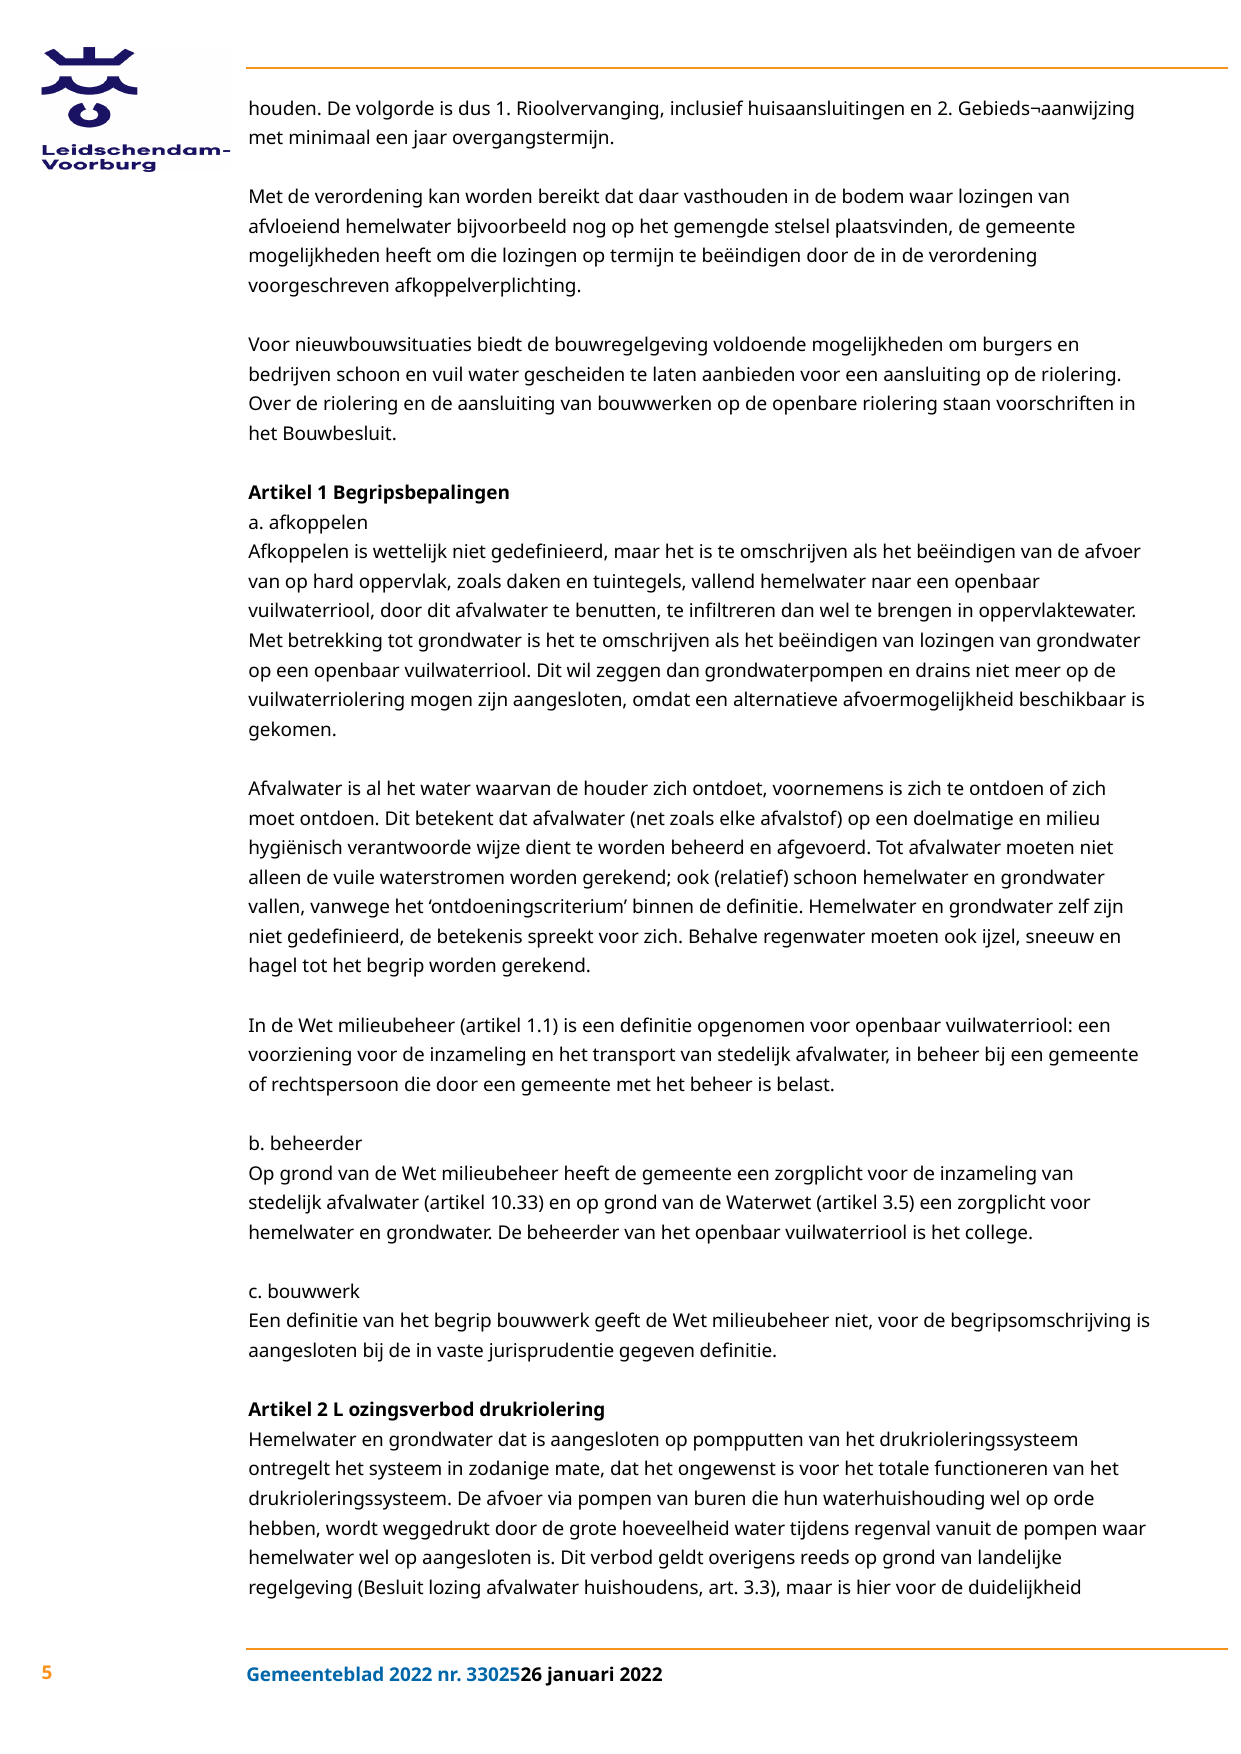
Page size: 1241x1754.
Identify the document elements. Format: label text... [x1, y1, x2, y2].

text Hemelwater en grondwater dat is aangesloten op pompputten van het drukrioleringssysteem ontregelt het systeem in zodanige mate, dat het ongewenst is voor het totale functioneren van het drukrioleringssysteem. De afvoer via pompen van buren die hun waterhuishouding wel op orde hebben, wordt weggedrukt door de grote hoeveelheid water tijdens regenval vanuit de pompen waar hemelwater wel op aangesloten is. Dit verbod geldt overigens reeds op grond van landelijke regelgeving (Besluit lozing afvalwater huishoudens, art. 3.3), maar is hier voor de duidelijkheid [248, 1426, 1152, 1600]
text Afvalwater is al het water waarvan de houder zich ontdoet, voornemens is zich te ontdoen of zich moet ontdoen. Dit betekent dat afvalwater (net zoals elke afvalstof) op een doelmatige en milieu hygiënisch verantwoorde wijze dient te worden beheerd en afgevoerd. Tot afvalwater moeten niet alleen de vuile waterstromen worden gerekend; ook (relatief) schoon hemelwater en grondwater vallen, vanwege het ‘ontdoeningscriterium’ binnen de definitie. Hemelwater en grondwater zelf zijn niet gedefinieerd, de betekenis spreekt voor zich. Behalve regenwater moeten ook ijzel, sneeuw en hagel tot het begrip worden gerekend. [248, 775, 1152, 978]
text Artikel 1 Begripsbepalingen [248, 479, 1152, 505]
text Voor nieuwbouwsituaties biedt de bouwregelgeving voldoende mogelijkheden om burgers en bedrijven schoon en vuil water gescheiden te laten aanbieden voor een aansluiting op de riolering. Over de riolering en de aansluiting van bouwwerken op de openbare riolering staan voorschriften in het Bouwbesluit. [248, 331, 1152, 446]
text Met de verordening kan worden bereikt dat daar vasthouden in de bodem waar lozingen van afvloeiend hemelwater bijvoorbeeld nog op het gemengde stelsel plaatsvinden, de gemeente mogelijkheden heeft om die lozingen op termijn te beëindigen door de in de verordening voorgeschreven afkoppelverplichting. [248, 183, 1152, 298]
text a. afkoppelen [248, 509, 1152, 535]
picture [41, 47, 231, 172]
text Op grond van de Wet milieubeheer heeft de gemeente een zorgplicht voor de inzameling van stedelijk afvalwater (artikel 10.33) en op grond van de Waterwet (artikel 3.5) een zorgplicht voor hemelwater en grondwater. De beheerder van het openbaar vuilwaterriool is het college. [248, 1160, 1152, 1245]
text c. bouwwerk [248, 1278, 1152, 1304]
text houden. De volgorde is dus 1. Rioolvervanging, inclusief huisaansluitingen en 2. Gebieds¬aanwijzing met minimaal een jaar overgangstermijn. [248, 95, 1152, 150]
text In de Wet milieubeheer (artikel 1.1) is een definitie opgenomen voor openbaar vuilwaterriool: een voorziening voor de inzameling en het transport van stedelijk afvalwater, in beheer bij een gemeente of rechtspersoon die door een gemeente met het beheer is belast. [248, 1012, 1152, 1097]
text Afkoppelen is wettelijk niet gedefinieerd, maar het is te omschrijven als het beëindigen van de afvoer van op hard oppervlak, zoals daken en tuintegels, vallend hemelwater naar een openbaar vuilwaterriool, door dit afvalwater te benutten, te infiltreren dan wel te brengen in oppervlaktewater. Met betrekking tot grondwater is het te omschrijven als het beëindigen van lozingen van grondwater op een openbaar vuilwaterriool. Dit wil zeggen dan grondwaterpompen en drains niet meer op de vuilwaterriolering mogen zijn aangesloten, omdat een alternatieve afvoermogelijkheid beschikbaar is gekomen. [248, 538, 1152, 742]
text Een definitie van het begrip bouwwerk geeft de Wet milieubeheer niet, voor de begripsomschrijving is aangesloten bij de in vaste jurisprudentie gegeven definitie. [248, 1308, 1152, 1363]
text b. beheerder [248, 1130, 1152, 1156]
text Artikel 2 L ozingsverbod drukriolering [248, 1396, 1152, 1422]
